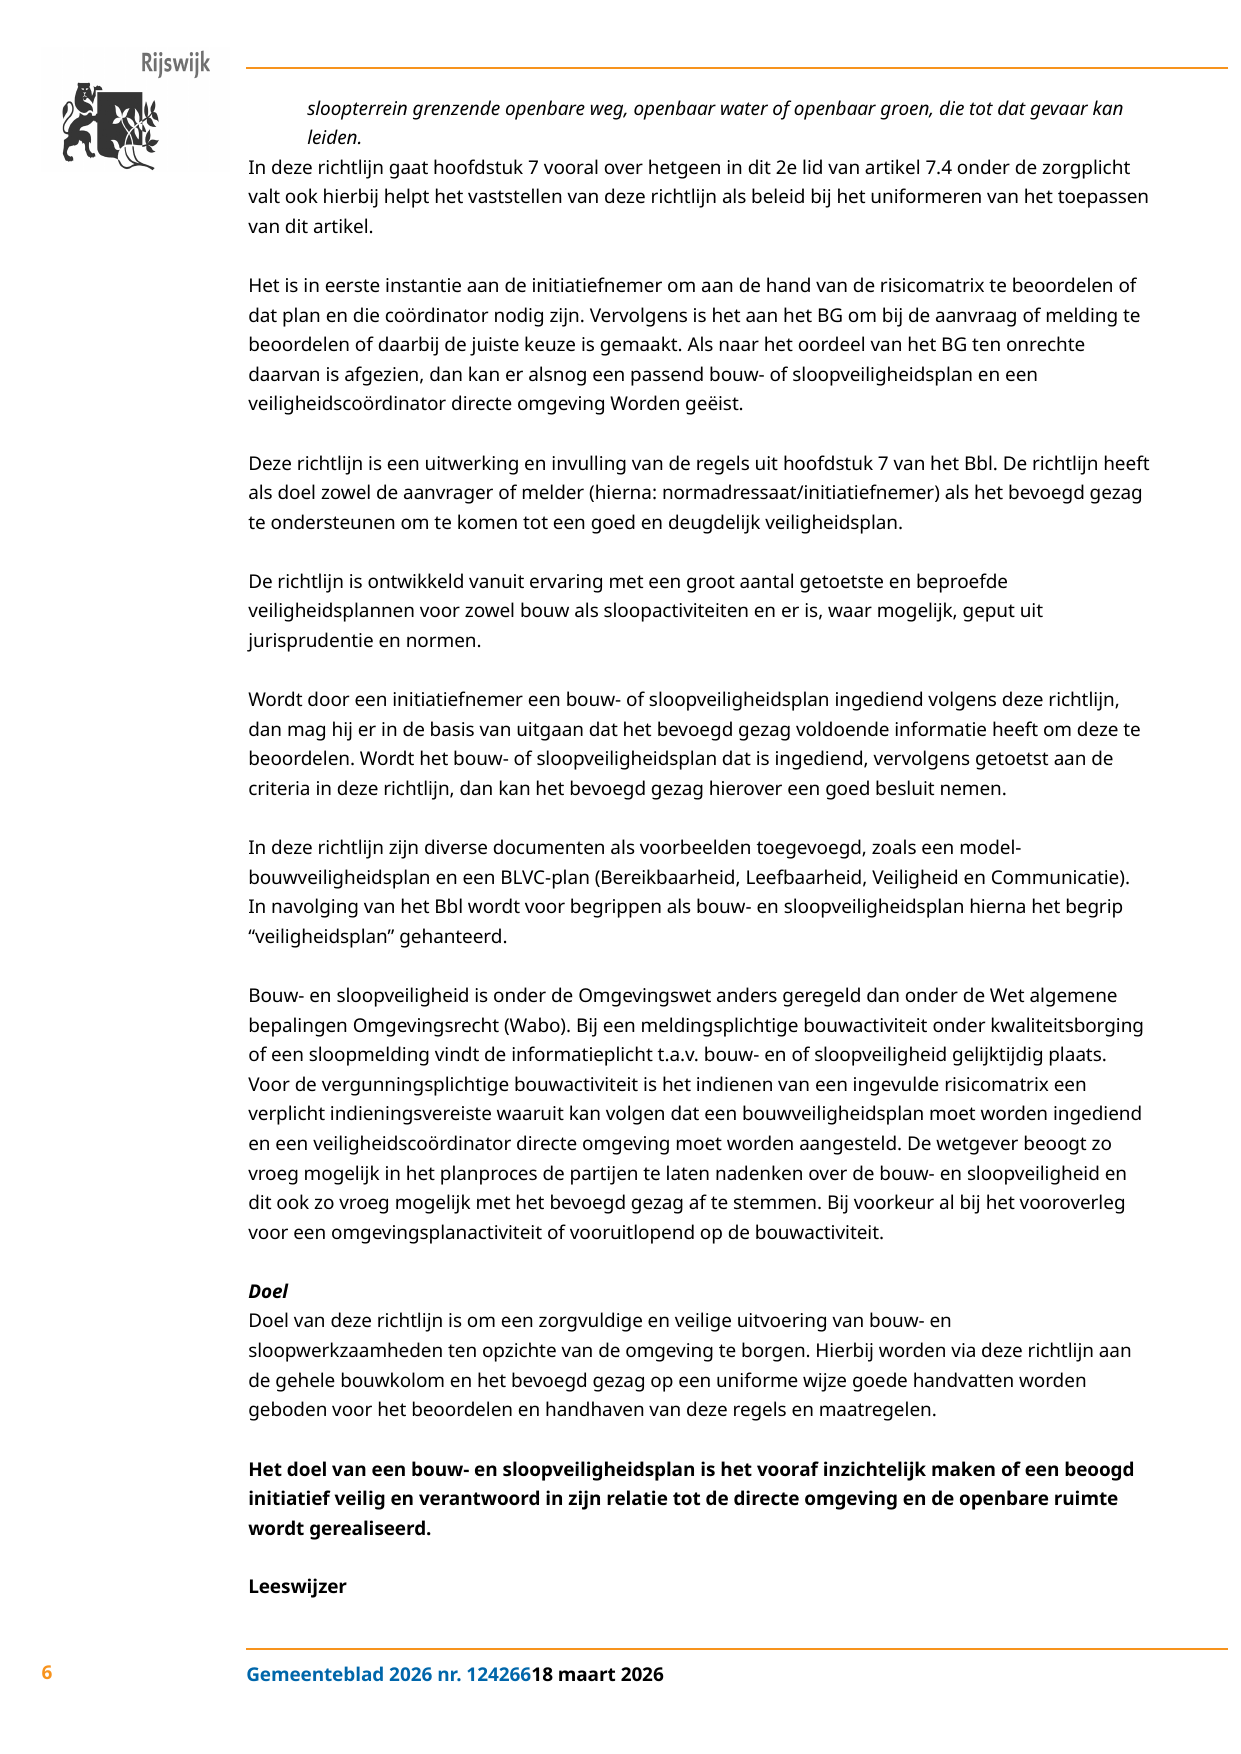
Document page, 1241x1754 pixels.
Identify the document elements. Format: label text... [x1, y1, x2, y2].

text Wordt door een initiatiefnemer een bouw- of sloopveiligheidsplan ingediend volgens deze richtlijn, dan mag hij er in de basis van uitgaan dat het bevoegd gezag voldoende informatie heeft om deze te beoordelen. Wordt het bouw- of sloopveiligheidsplan dat is ingediend, vervolgens getoetst aan de criteria in deze richtlijn, dan kan het bevoegd gezag hierover een goed besluit nemen. [248, 686, 1152, 801]
text In deze richtlijn zijn diverse documenten als voorbeelden toegevoegd, zoals een model- bouwveiligheidsplan en een BLVC-plan (Bereikbaarheid, Leefbaarheid, Veiligheid en Communicatie). In navolging van het Bbl wordt voor begrippen als bouw- en sloopveiligheidsplan hierna het begrip “veiligheidsplan” gehanteerd. [248, 834, 1152, 949]
text Bouw- en sloopveiligheid is onder de Omgevingswet anders geregeld dan onder de Wet algemene bepalingen Omgevingsrecht (Wabo). Bij een meldingsplichtige bouwactiviteit onder kwaliteitsborging of een sloopmelding vindt de informatieplicht t.a.v. bouw- en of sloopveiligheid gelijktijdig plaats. Voor de vergunningsplichtige bouwactiviteit is het indienen van een ingevulde risicomatrix een verplicht indieningsvereiste waaruit kan volgen dat een bouwveiligheidsplan moet worden ingediend en een veiligheidscoördinator directe omgeving moet worden aangesteld. De wetgever beoogt zo vroeg mogelijk in het planproces de partijen te laten nadenken over de bouw- en sloopveiligheid en dit ook zo vroeg mogelijk met het bevoegd gezag af te stemmen. Bij voorkeur al bij het vooroverleg voor een omgevingsplanactiviteit of vooruitlopend op de bouwactiviteit. [248, 982, 1152, 1245]
picture [41, 47, 231, 172]
text Leeswijzer [248, 1573, 1152, 1599]
text Doel [248, 1278, 1152, 1304]
list sloopterrein grenzende openbare weg, openbaar water of openbaar groen, die tot dat gevaar kan leiden. [248, 95, 1152, 150]
text Deze richtlijn is een uitwerking en invulling van de regels uit hoofdstuk 7 van het Bbl. De richtlijn heeft als doel zowel de aanvrager of melder (hierna: normadressaat/initiatiefnemer) als het bevoegd gezag te ondersteunen om te komen tot een goed en deugdelijk veiligheidsplan. [248, 450, 1152, 535]
text De richtlijn is ontwikkeld vanuit ervaring met een groot aantal getoetste en beproefde veiligheidsplannen voor zowel bouw als sloopactiviteiten en er is, waar mogelijk, geput uit jurisprudentie en normen. [248, 568, 1152, 653]
text Doel van deze richtlijn is om een zorgvuldige en veilige uitvoering van bouw- en sloopwerkzaamheden ten opzichte van de omgeving te borgen. Hierbij worden via deze richtlijn aan de gehele bouwkolom en het bevoegd gezag op een uniforme wijze goede handvatten worden geboden voor het beoordelen en handhaven van deze regels en maatregelen. [248, 1308, 1152, 1422]
text Het is in eerste instantie aan de initiatiefnemer om aan de hand van de risicomatrix te beoordelen of dat plan en die coördinator nodig zijn. Vervolgens is het aan het BG om bij de aanvraag of melding te beoordelen of daarbij de juiste keuze is gemaakt. Als naar het oordeel van het BG ten onrechte daarvan is afgezien, dan kan er alsnog een passend bouw- of sloopveiligheidsplan en een veiligheidscoördinator directe omgeving Worden geëist. [248, 272, 1152, 416]
text In deze richtlijn gaat hoofdstuk 7 vooral over hetgeen in dit 2e lid van artikel 7.4 onder de zorgplicht valt ook hierbij helpt het vaststellen van deze richtlijn als beleid bij het uniformeren van het toepassen van dit artikel. [248, 154, 1152, 239]
table_header Het doel van een bouw- en sloopveiligheidsplan is het vooraf inzichtelijk maken of een beoogd initiatief veilig en verantwoord in zijn relatie tot de directe omgeving en de openbare ruimte wordt gerealiseerd. [248, 1456, 1152, 1541]
